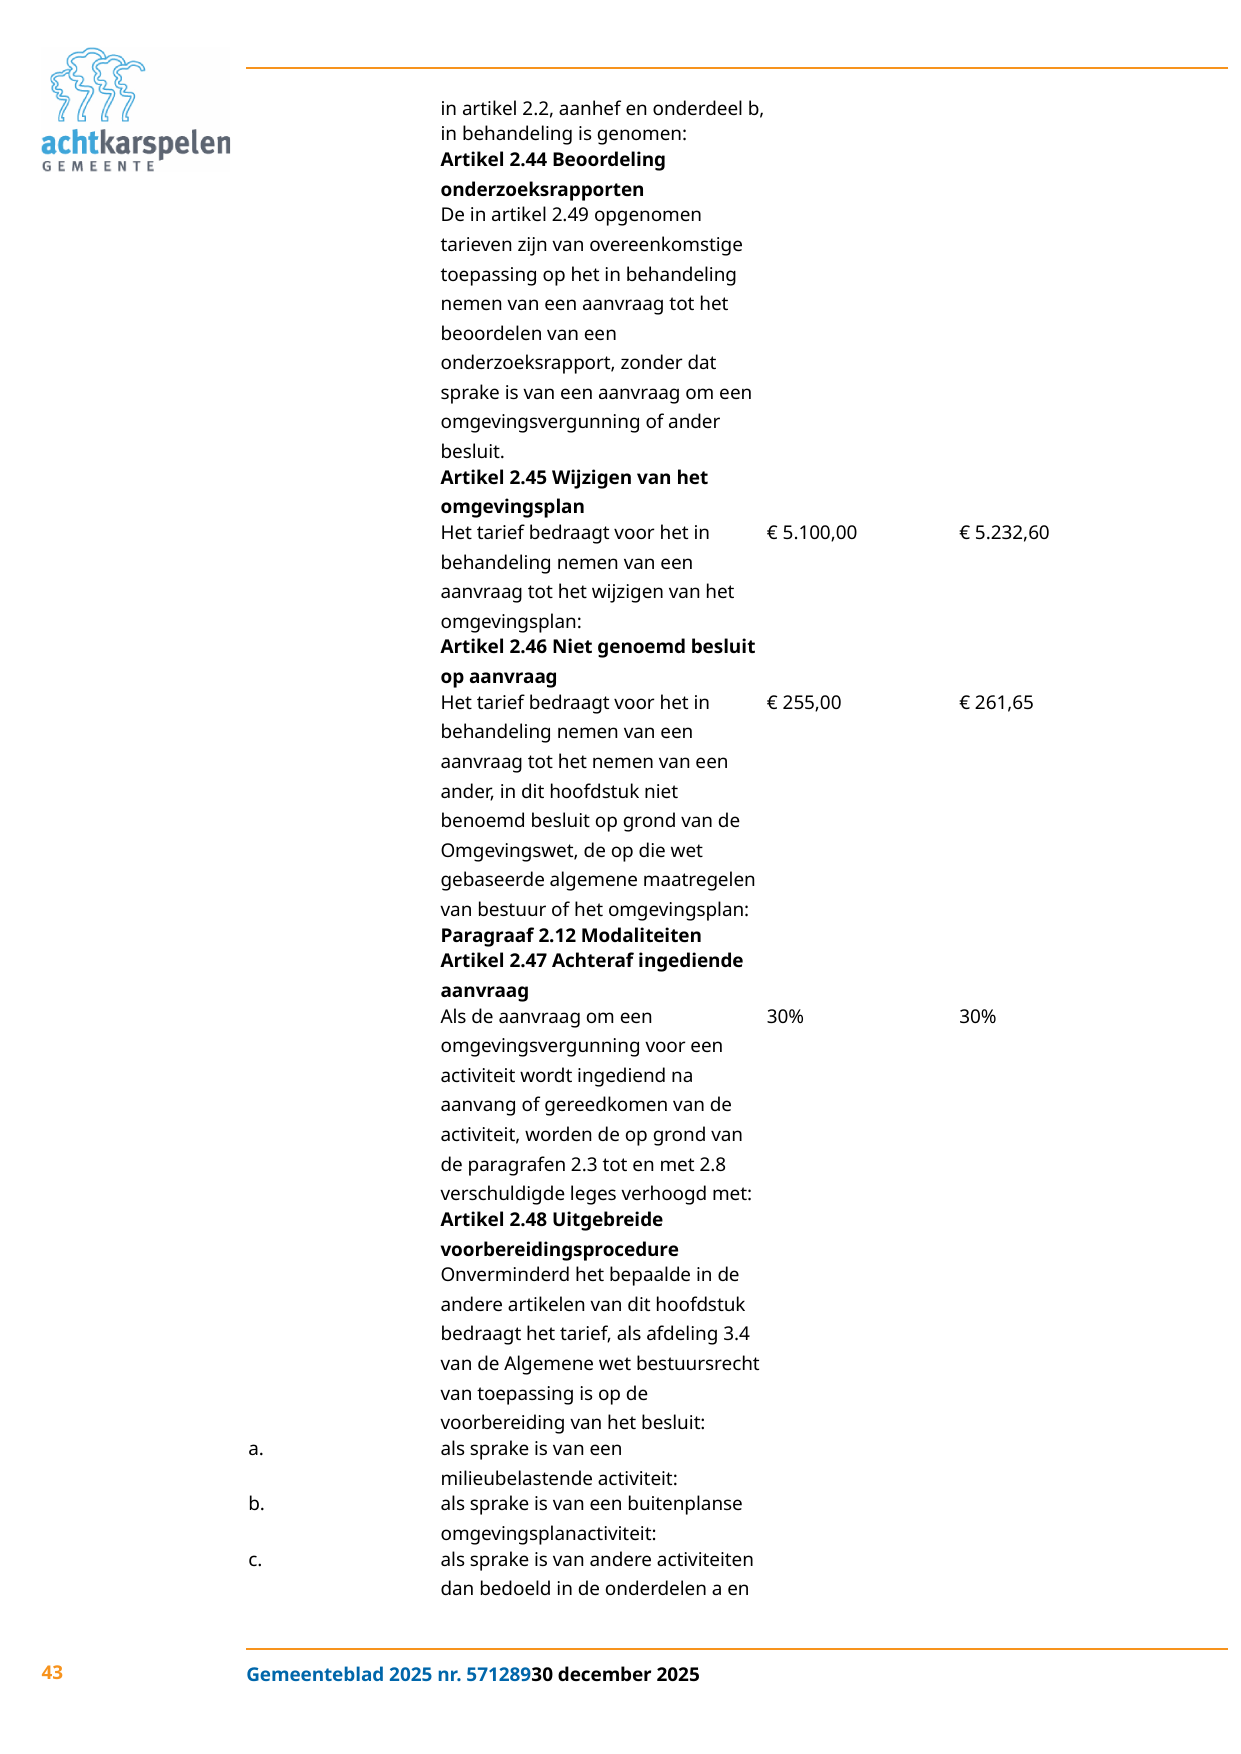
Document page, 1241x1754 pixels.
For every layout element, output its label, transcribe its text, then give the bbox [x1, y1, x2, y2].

table_cell b. [248, 1490, 440, 1546]
table_cell [767, 1546, 959, 1601]
table_cell [248, 519, 440, 634]
picture [41, 47, 231, 172]
table_cell [248, 464, 440, 519]
table_cell Artikel 2.48 Uitgebreide voorbereidingsprocedure [440, 1206, 767, 1261]
table_cell als sprake is van een milieubelastende activiteit: [440, 1435, 767, 1490]
table_cell € 261,65 [959, 689, 1152, 922]
table_cell [959, 95, 1152, 121]
table_cell 30% [959, 1003, 1152, 1206]
table_cell [767, 1490, 959, 1546]
table_cell [959, 464, 1152, 519]
table_cell [248, 95, 440, 121]
table_cell Artikel 2.47 Achteraf ingediende aanvraag [440, 948, 767, 1003]
table_cell [248, 202, 440, 464]
table_cell € 5.100,00 [767, 519, 959, 634]
table_cell [248, 1206, 440, 1261]
table_cell a. [248, 1435, 440, 1490]
table_cell [248, 146, 440, 202]
table_cell Paragraaf 2.12 Modaliteiten [440, 922, 767, 948]
table_cell [248, 121, 440, 146]
table_cell [767, 1435, 959, 1490]
table_cell [959, 1261, 1152, 1435]
table_cell Het tarief bedraagt voor het in behandeling nemen van een aanvraag tot het nemen van een ander, in dit hoofdstuk niet benoemd besluit op grond van de Omgevingswet, de op die wet gebaseerde algemene maatregelen van bestuur of het omgevingsplan: [440, 689, 767, 922]
table_cell Onverminderd het bepaalde in de andere artikelen van dit hoofdstuk bedraagt het tarief, als afdeling 3.4 van de Algemene wet bestuursrecht van toepassing is op de voorbereiding van het besluit: [440, 1261, 767, 1435]
table_cell 30% [767, 1003, 959, 1206]
table_cell [767, 121, 959, 146]
table_cell € 5.232,60 [959, 519, 1152, 634]
table_cell [959, 922, 1152, 948]
table_cell [767, 146, 959, 202]
table_cell als sprake is van andere activiteiten dan bedoeld in de onderdelen a en [440, 1546, 767, 1601]
table_cell in behandeling is genomen: [440, 121, 767, 146]
table_cell De in artikel 2.49 opgenomen tarieven zijn van overeenkomstige toepassing op het in behandeling nemen van een aanvraag tot het beoordelen van een onderzoeksrapport, zonder dat sprake is van een aanvraag om een omgevingsvergunning of ander besluit. [440, 202, 767, 464]
table_cell in artikel 2.2, aanhef en onderdeel b, [440, 95, 767, 121]
table_cell [767, 948, 959, 1003]
table_cell [959, 146, 1152, 202]
table_cell [959, 1206, 1152, 1261]
table_cell Artikel 2.46 Niet genoemd besluit op aanvraag [440, 634, 767, 689]
table_cell [959, 121, 1152, 146]
table_cell c. [248, 1546, 440, 1601]
table_cell Artikel 2.45 Wijzigen van het omgevingsplan [440, 464, 767, 519]
table_cell [959, 634, 1152, 689]
table_cell [767, 922, 959, 948]
table_cell [767, 1261, 959, 1435]
table_cell [959, 202, 1152, 464]
table_cell Artikel 2.44 Beoordeling onderzoeksrapporten [440, 146, 767, 202]
table_cell € 255,00 [767, 689, 959, 922]
table_cell [248, 689, 440, 922]
table_cell [959, 1490, 1152, 1546]
table_cell [248, 634, 440, 689]
table_cell [767, 95, 959, 121]
table_cell [767, 202, 959, 464]
table_cell [248, 948, 440, 1003]
table_cell [767, 464, 959, 519]
table_cell [248, 1003, 440, 1206]
table_cell Als de aanvraag om een omgevingsvergunning voor een activiteit wordt ingediend na aanvang of gereedkomen van de activiteit, worden de op grond van de paragrafen 2.3 tot en met 2.8 verschuldigde leges verhoogd met: [440, 1003, 767, 1206]
table_cell [767, 1206, 959, 1261]
table_cell [959, 948, 1152, 1003]
table_cell Het tarief bedraagt voor het in behandeling nemen van een aanvraag tot het wijzigen van het omgevingsplan: [440, 519, 767, 634]
table_cell [248, 922, 440, 948]
table_cell [959, 1546, 1152, 1601]
table_cell als sprake is van een buitenplanse omgevingsplanactiviteit: [440, 1490, 767, 1546]
table_cell [959, 1435, 1152, 1490]
table_cell [248, 1261, 440, 1435]
table_cell [767, 634, 959, 689]
